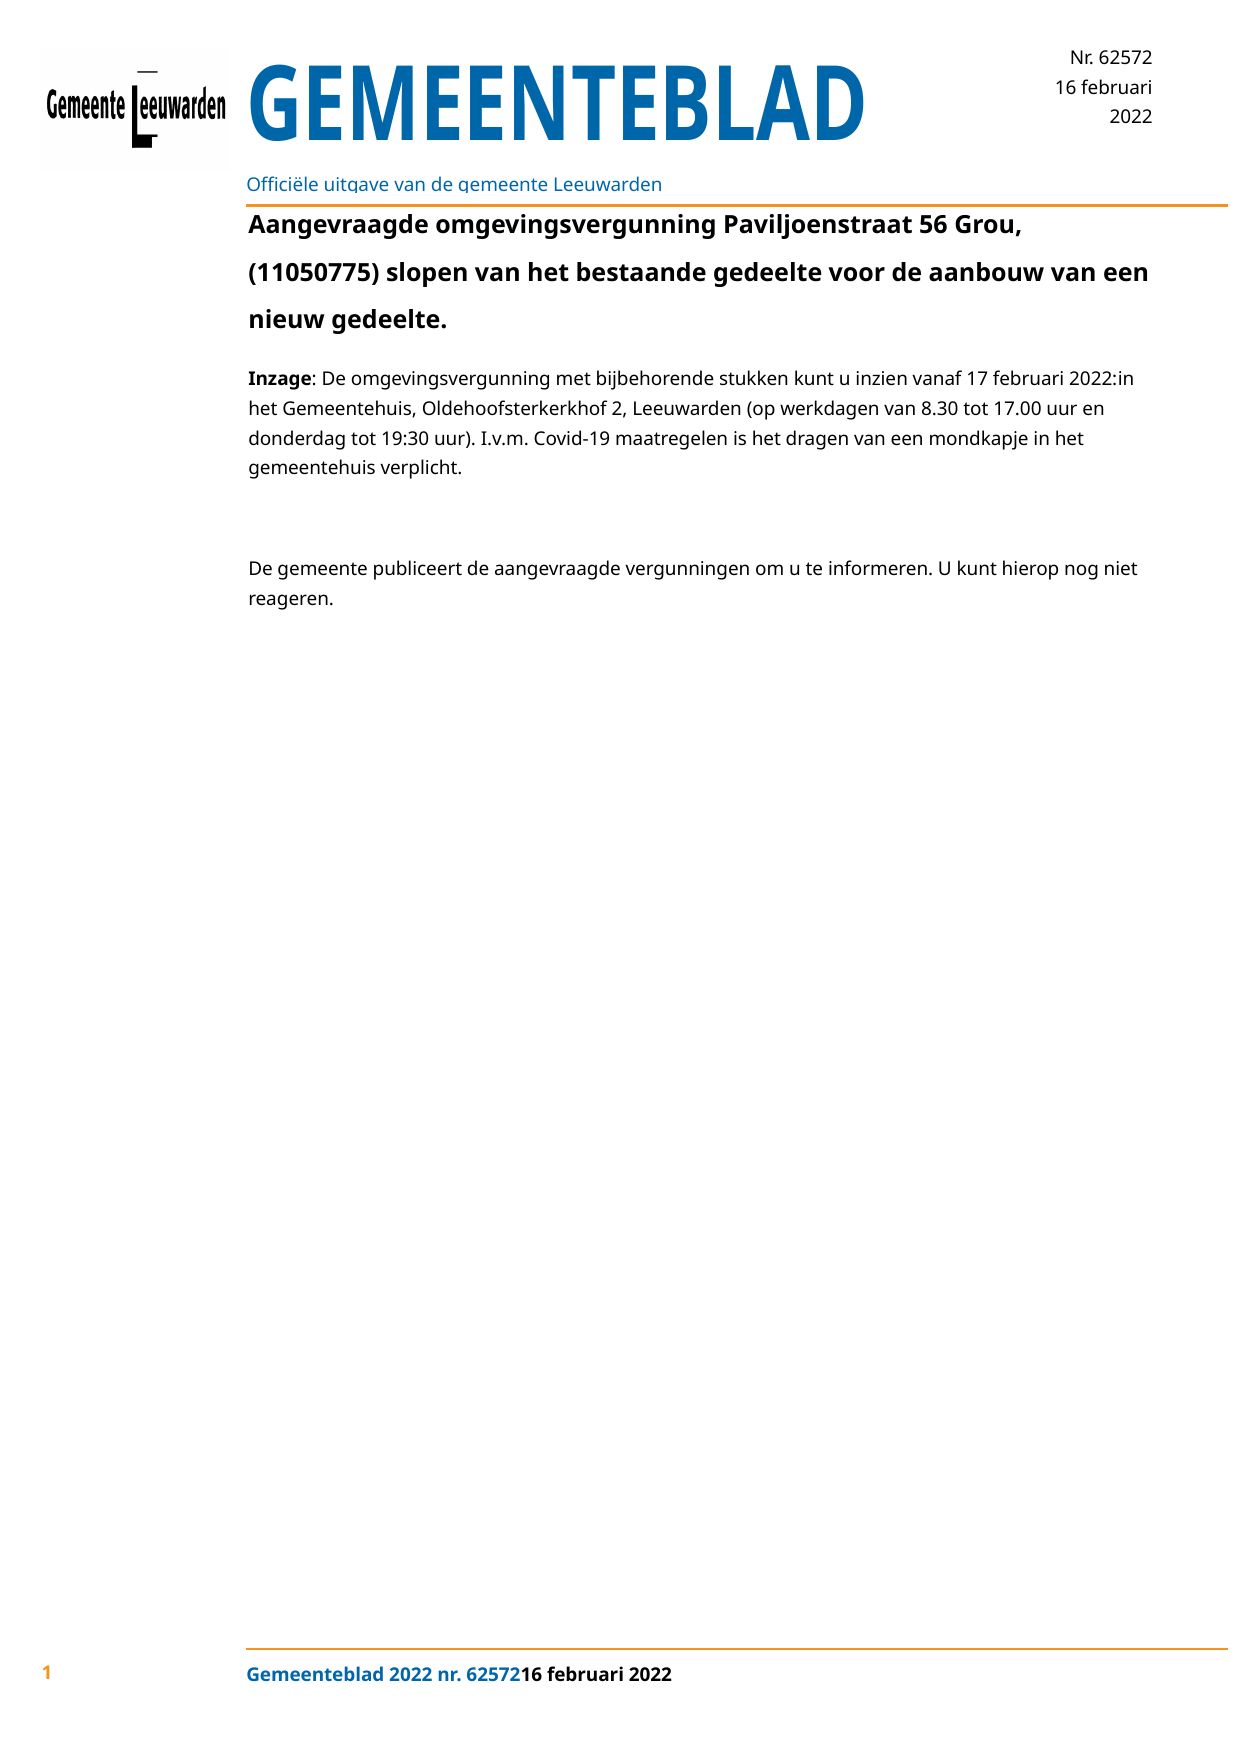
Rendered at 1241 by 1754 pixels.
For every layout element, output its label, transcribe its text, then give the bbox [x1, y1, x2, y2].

text Aangevraagde omgevingsvergunning Paviljoenstraat 56 Grou, (11050775) slopen van het bestaande gedeelte voor de aanbouw van een nieuw gedeelte. [248, 207, 1152, 336]
text Inzage: De omgevingsvergunning met bijbehorende stukken kunt u inzien vanaf 17 februari 2022:in het Gemeentehuis, Oldehoofsterkerkhof 2, Leeuwarden (op werkdagen van 8.30 tot 17.00 uur en donderdag tot 19:30 uur). I.v.m. Covid-19 maatregelen is het dragen van een mondkapje in het gemeentehuis verplicht. [248, 366, 1152, 480]
text De gemeente publiceert de aangevraagde vergunningen om u te informeren. U kunt hierop nog niet reageren. [248, 555, 1152, 610]
picture [41, 47, 231, 172]
